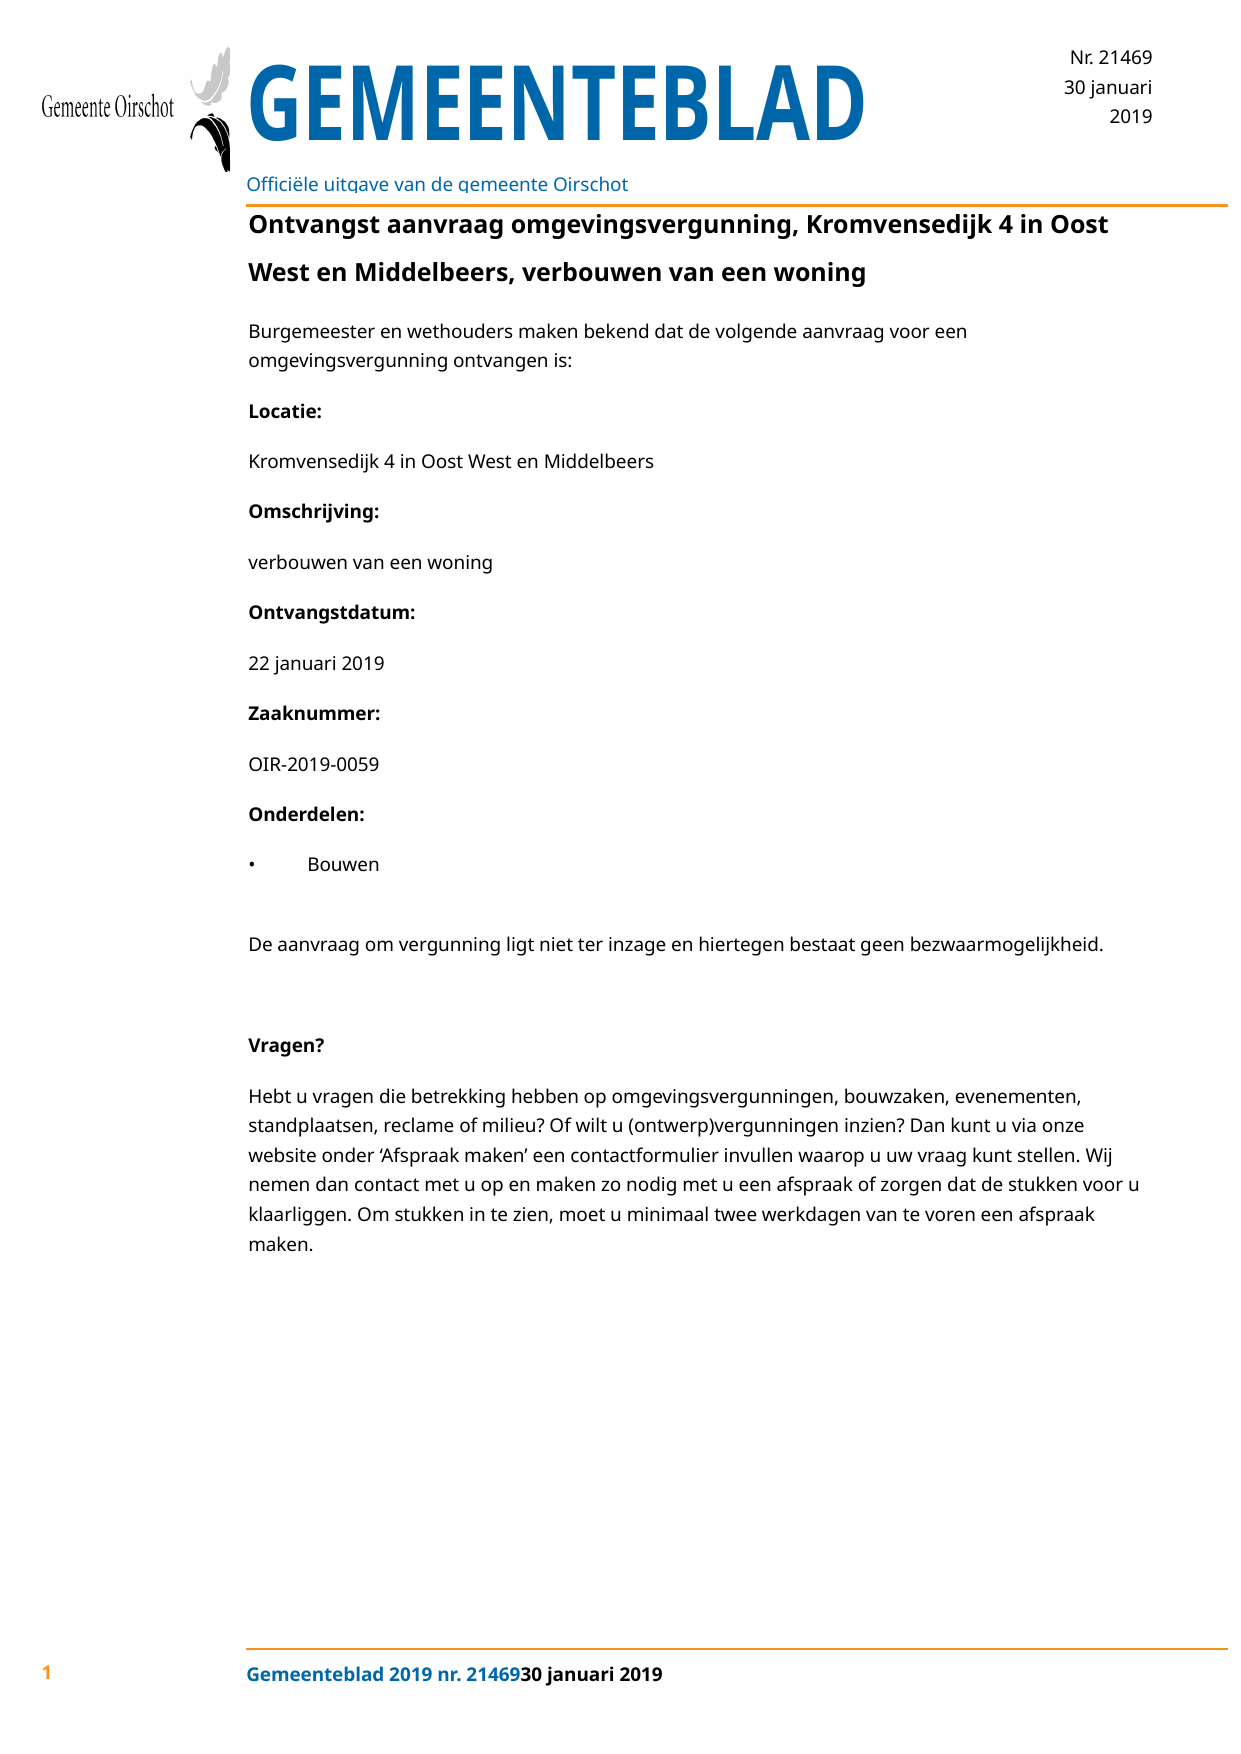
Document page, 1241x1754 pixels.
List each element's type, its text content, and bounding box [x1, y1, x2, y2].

text Hebt u vragen die betrekking hebben op omgevingsvergunningen, bouwzaken, evenementen, standplaatsen, reclame of milieu? Of wilt u (ontwerp)vergunningen inzien? Dan kunt u via onze website onder ‘Afspraak maken’ een contactformulier invullen waarop u uw vraag kunt stellen. Wij nemen dan contact met u op en maken zo nodig met u een afspraak of zorgen dat de stukken voor u klaarliggen. Om stukken in te zien, moet u minimaal twee werkdagen van te voren een afspraak maken. [248, 1083, 1152, 1257]
text Locatie: [248, 398, 1152, 424]
picture [41, 47, 231, 172]
text Ontvangstdatum: [248, 599, 1152, 625]
text Burgemeester en wethouders maken bekend dat de volgende aanvraag voor een omgevingsvergunning ontvangen is: [248, 318, 1152, 373]
list Bouwen [248, 852, 1152, 877]
text Omschrijving: [248, 499, 1152, 524]
text Onderdelen: [248, 801, 1152, 827]
text 22 januari 2019 [248, 650, 1152, 676]
text verbouwen van een woning [248, 549, 1152, 575]
text Vragen? [248, 1032, 1152, 1058]
text Zaaknummer: [248, 700, 1152, 726]
text Kromvensedijk 4 in Oost West en Middelbeers [248, 448, 1152, 474]
text De aanvraag om vergunning ligt niet ter inzage en hiertegen bestaat geen bezwaarmogelijkheid. [248, 932, 1152, 957]
text OIR-2019-0059 [248, 751, 1152, 777]
text Ontvangst aanvraag omgevingsvergunning, Kromvensedijk 4 in Oost West en Middelbeers, verbouwen van een woning [248, 207, 1152, 288]
